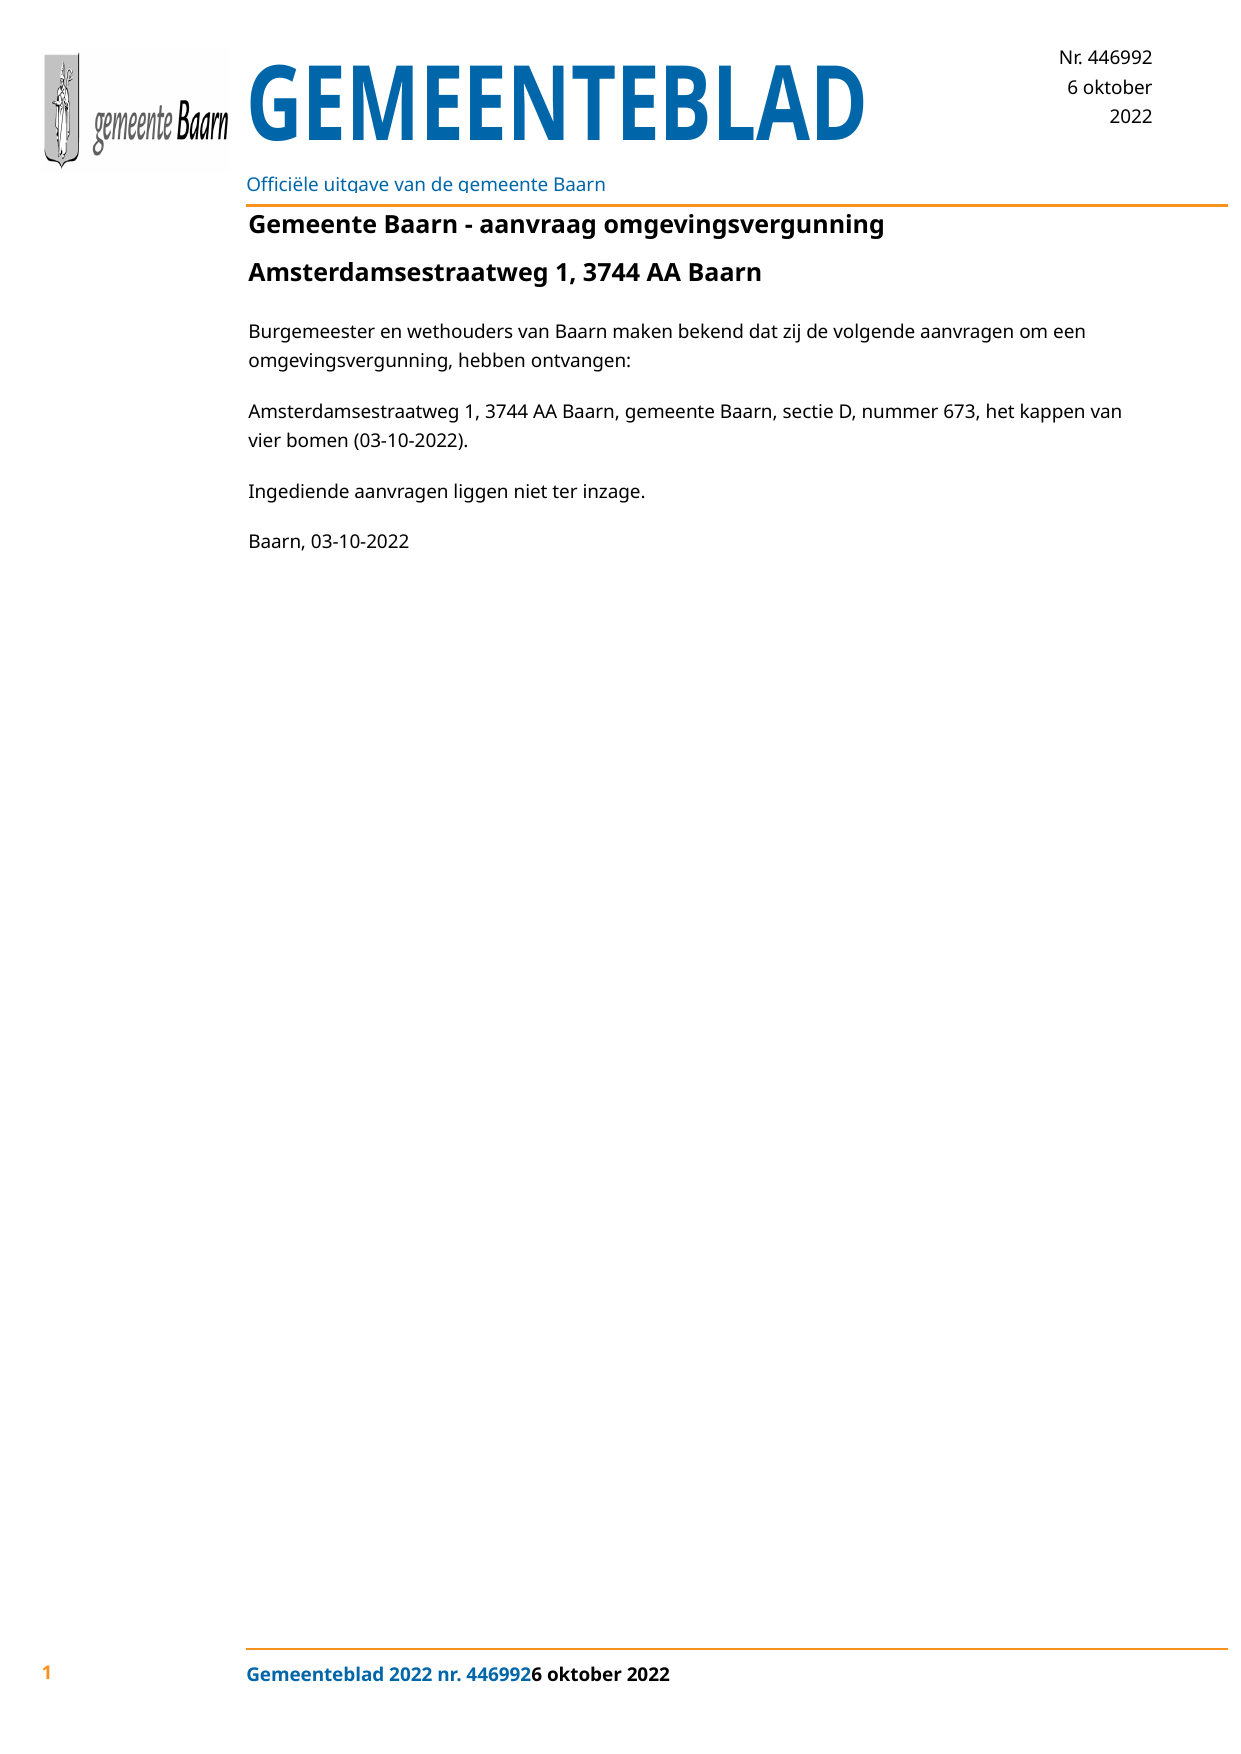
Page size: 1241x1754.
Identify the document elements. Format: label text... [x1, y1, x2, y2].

text Baarn, 03-10-2022 [248, 528, 1152, 554]
text Amsterdamsestraatweg 1, 3744 AA Baarn, gemeente Baarn, sectie D, nummer 673, het kappen van vier bomen (03-10-2022). [248, 398, 1152, 453]
text Ingediende aanvragen liggen niet ter inzage. [248, 478, 1152, 504]
text Gemeente Baarn - aanvraag omgevingsvergunning Amsterdamsestraatweg 1, 3744 AA Baarn [248, 207, 1152, 288]
picture [41, 47, 231, 172]
text Burgemeester en wethouders van Baarn maken bekend dat zij de volgende aanvragen om een omgevingsvergunning, hebben ontvangen: [248, 318, 1152, 373]
